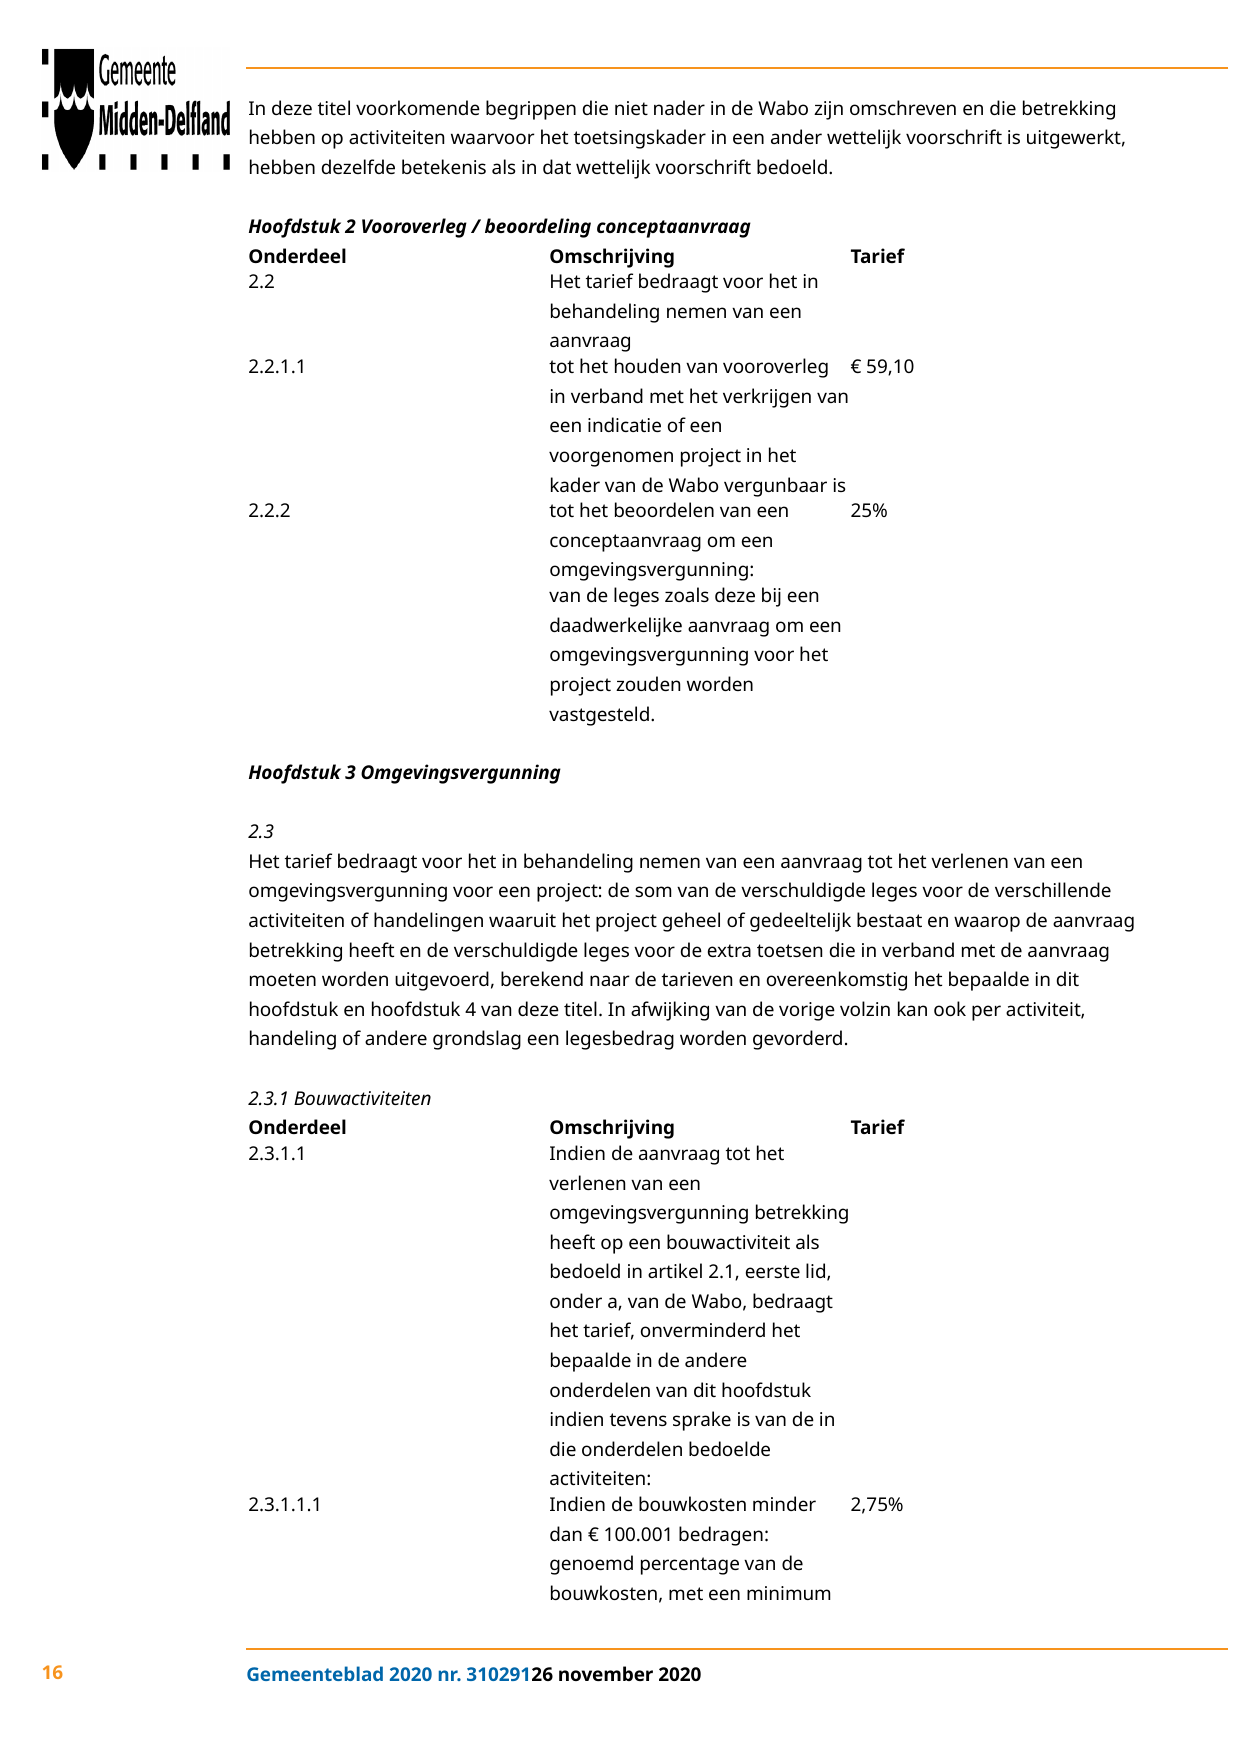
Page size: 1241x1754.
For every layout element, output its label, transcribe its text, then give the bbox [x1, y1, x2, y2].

text Het tarief bedraagt voor het in behandeling nemen van een aanvraag tot het verlenen van een omgevingsvergunning voor een project: de som van de verschuldigde leges voor de verschillende activiteiten of handelingen waaruit het project geheel of gedeeltelijk bestaat en waarop de aanvraag betrekking heeft en de verschuldigde leges voor de extra toetsen die in verband met de aanvraag moeten worden uitgevoerd, berekend naar de tarieven en overeenkomstig het bepaalde in dit hoofdstuk en hoofdstuk 4 van deze titel. In afwijking van de vorige volzin kan ook per activiteit, handeling of andere grondslag een legesbedrag worden gevorderd. [248, 848, 1152, 1051]
table_header Omschrijving [549, 1114, 850, 1140]
text Hoofdstuk 3 Omgevingsvergunning [248, 759, 1152, 785]
table_cell 2.3.1.1 [248, 1140, 549, 1491]
table_header Tarief [850, 243, 1152, 268]
table_cell 2,75% [850, 1491, 1152, 1606]
table_cell 2.2.1.1 [248, 354, 549, 497]
table_header Tarief [850, 1114, 1152, 1140]
table_cell tot het houden van vooroverleg in verband met het verkrijgen van een indicatie of een voorgenomen project in het kader van de Wabo vergunbaar is [549, 354, 850, 497]
table_cell van de leges zoals deze bij een daadwerkelijke aanvraag om een omgevingsvergunning voor het project zouden worden vastgesteld. [549, 583, 850, 726]
text Hoofdstuk 2 Vooroverleg / beoordeling conceptaanvraag [248, 213, 1152, 239]
table_cell [850, 583, 1152, 726]
table_header Onderdeel [248, 243, 549, 268]
picture [41, 47, 231, 172]
text 2.3.1 Bouwactiviteiten [248, 1085, 1152, 1110]
text In deze titel voorkomende begrippen die niet nader in de Wabo zijn omschreven en die betrekking hebben op activiteiten waarvoor het toetsingskader in een ander wettelijk voorschrift is uitgewerkt, hebben dezelfde betekenis als in dat wettelijk voorschrift bedoeld. [248, 95, 1152, 180]
table_cell 25% [850, 498, 1152, 582]
table_cell Indien de aanvraag tot het verlenen van een omgevingsvergunning betrekking heeft op een bouwactiviteit als bedoeld in artikel 2.1, eerste lid, onder a, van de Wabo, bedraagt het tarief, onverminderd het bepaalde in de andere onderdelen van dit hoofdstuk indien tevens sprake is van de in die onderdelen bedoelde activiteiten: [549, 1140, 850, 1491]
table_cell [248, 583, 549, 726]
table_header Omschrijving [549, 243, 850, 268]
table_header Onderdeel [248, 1114, 549, 1140]
table_cell € 59,10 [850, 354, 1152, 497]
table_cell Het tarief bedraagt voor het in behandeling nemen van een aanvraag [549, 269, 850, 353]
table_cell 2.2 [248, 269, 549, 353]
table_cell 2.2.2 [248, 498, 549, 582]
table_cell tot het beoordelen van een conceptaanvraag om een omgevingsvergunning: [549, 498, 850, 582]
table_cell [850, 269, 1152, 353]
text 2.3 [248, 818, 1152, 844]
table_cell Indien de bouwkosten minder dan € 100.001 bedragen: genoemd percentage van de bouwkosten, met een minimum [549, 1491, 850, 1606]
table_cell 2.3.1.1.1 [248, 1491, 549, 1606]
table_cell [850, 1140, 1152, 1491]
